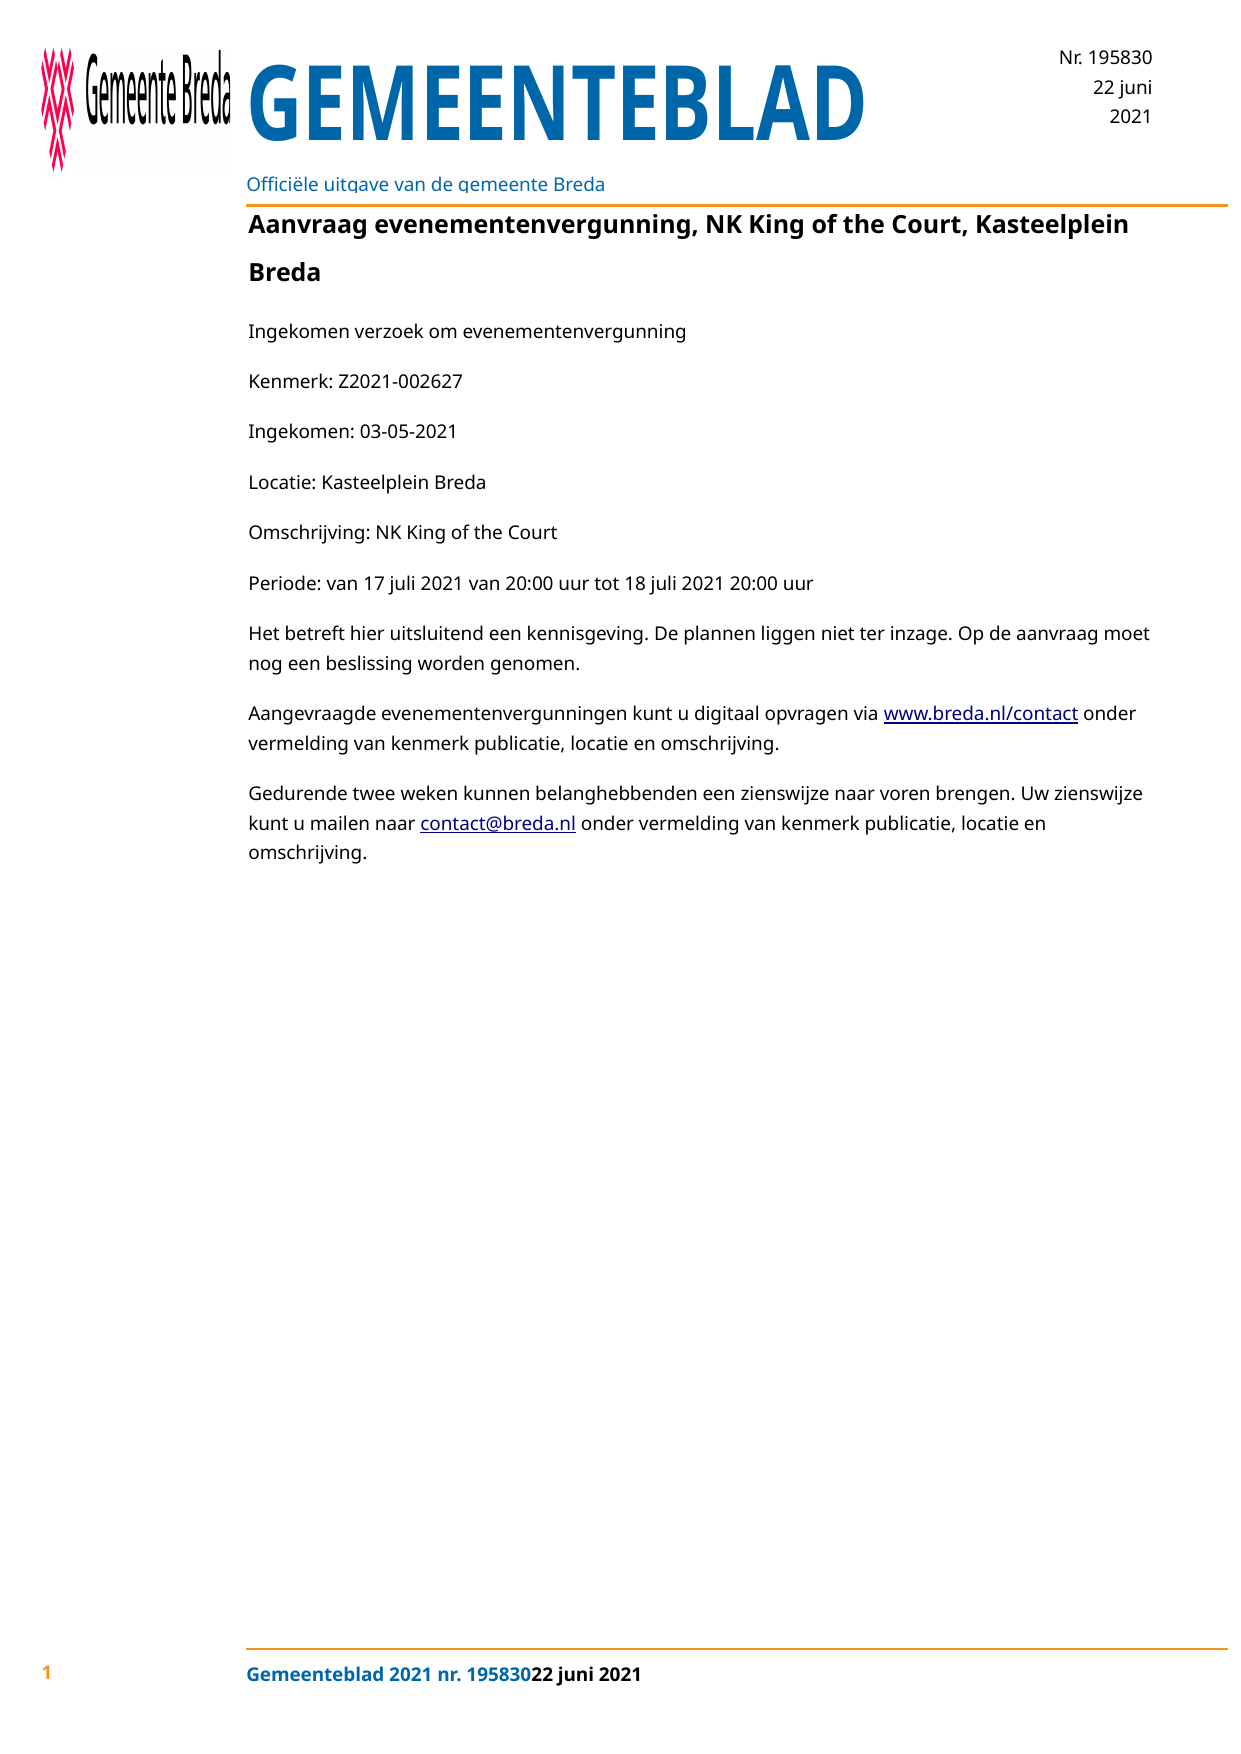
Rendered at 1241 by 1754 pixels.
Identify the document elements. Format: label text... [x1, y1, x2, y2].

text Het betreft hier uitsluitend een kennisgeving. De plannen liggen niet ter inzage. Op de aanvraag moet nog een beslissing worden genomen. [248, 620, 1152, 676]
text Aanvraag evenementenvergunning, NK King of the Court, Kasteelplein Breda [248, 207, 1152, 288]
text Omschrijving: NK King of the Court [248, 519, 1152, 545]
text Ingekomen: 03-05-2021 [248, 419, 1152, 444]
text Ingekomen verzoek om evenementenvergunning [248, 318, 1152, 344]
text Aangevraagde evenementenvergunningen kunt u digitaal opvragen via www.breda.nl/contact onder vermelding van kenmerk publicatie, locatie en omschrijving. [248, 700, 1152, 756]
text Gedurende twee weken kunnen belanghebbenden een zienswijze naar voren brengen. Uw zienswijze kunt u mailen naar contact@breda.nl onder vermelding van kenmerk publicatie, locatie en omschrijving. [248, 780, 1152, 865]
text Periode: van 17 juli 2021 van 20:00 uur tot 18 juli 2021 20:00 uur [248, 570, 1152, 596]
text Kenmerk: Z2021-002627 [248, 368, 1152, 394]
picture [41, 47, 231, 172]
text Locatie: Kasteelplein Breda [248, 469, 1152, 495]
